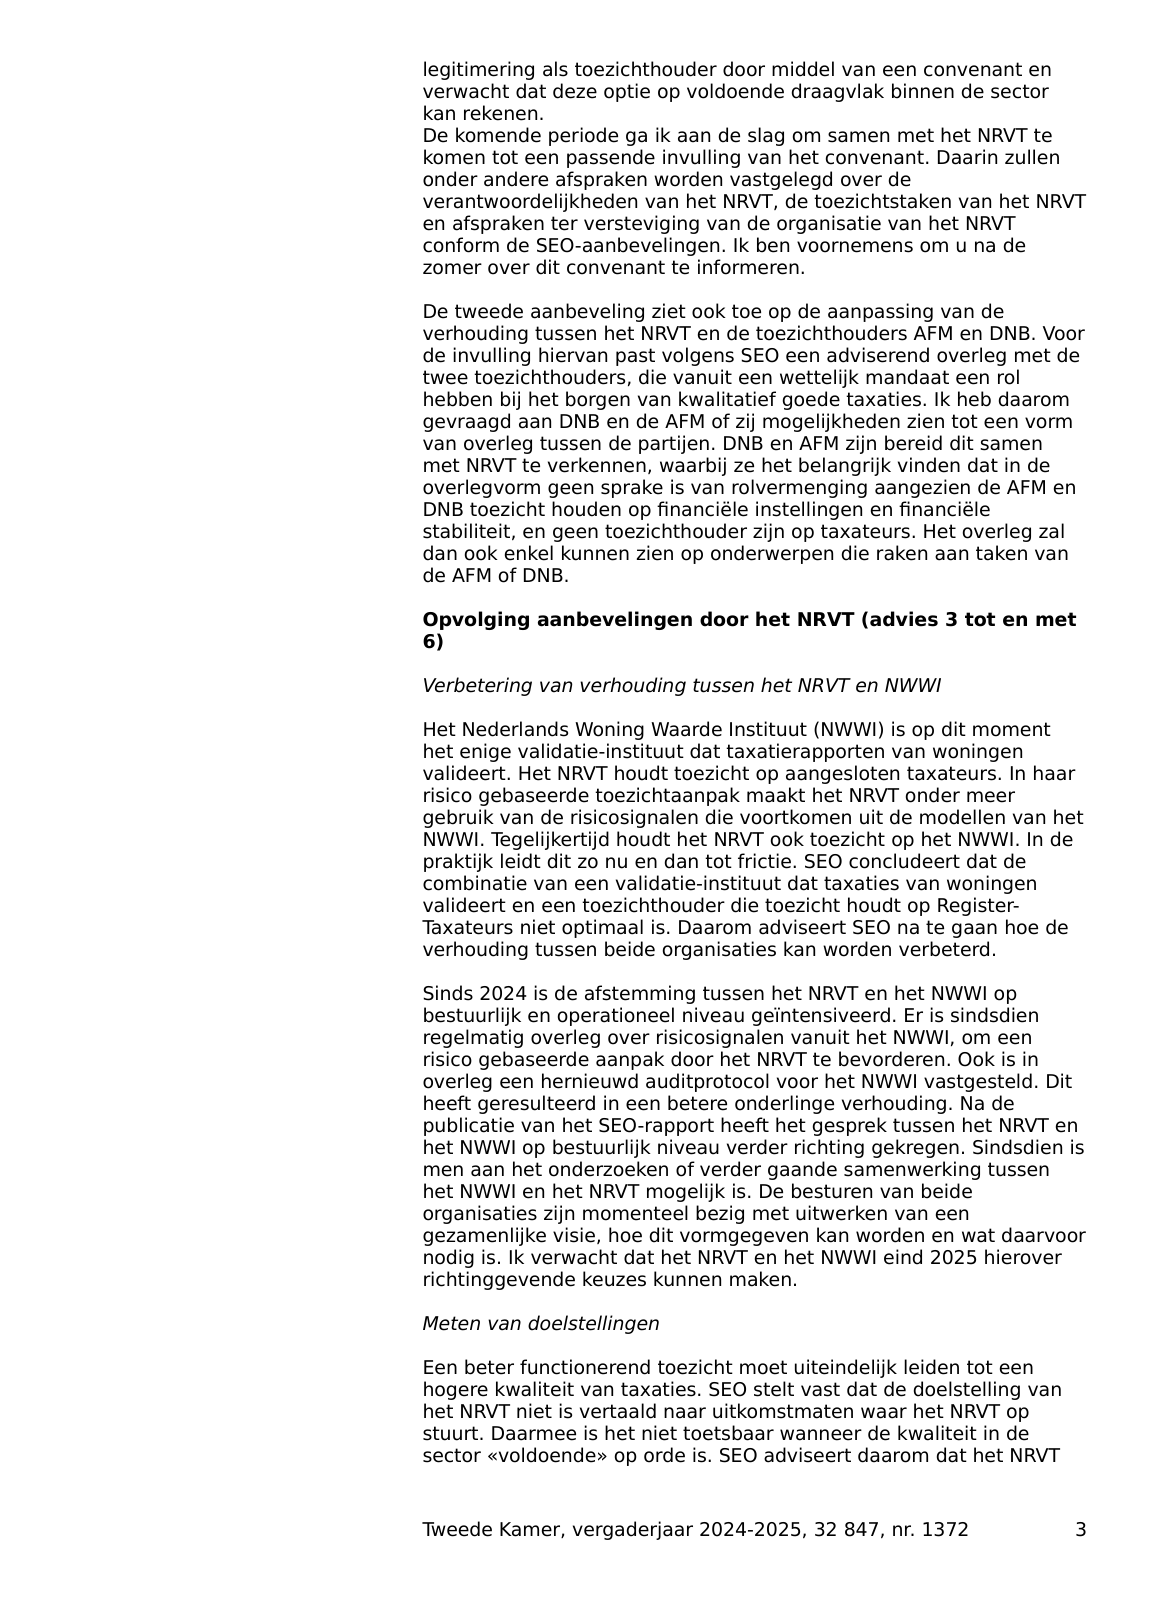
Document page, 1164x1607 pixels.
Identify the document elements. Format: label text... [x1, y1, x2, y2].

subtitle Meten van doelstellingen [422, 1313, 1087, 1335]
text De komende periode ga ik aan de slag om samen met het NRVT te komen tot een passende invulling van het convenant. Daarin zullen onder andere afspraken worden vastgelegd over de verantwoordelijkheden van het NRVT, de toezichtstaken van het NRVT en afspraken ter versteviging van de organisatie van het NRVT conform de SEO-aanbevelingen. Ik ben voornemens om u na de zomer over dit convenant te informeren. [422, 125, 1087, 279]
text De tweede aanbeveling ziet ook toe op de aanpassing van de verhouding tussen het NRVT en de toezichthouders AFM en DNB. Voor de invulling hiervan past volgens SEO een adviserend overleg met de twee toezichthouders, die vanuit een wettelijk mandaat een rol hebben bij het borgen van kwalitatief goede taxaties. Ik heb daarom gevraagd aan DNB en de AFM of zij mogelijkheden zien tot een vorm van overleg tussen de partijen. DNB en AFM zijn bereid dit samen met NRVT te verkennen, waarbij ze het belangrijk vinden dat in de overlegvorm geen sprake is van rolvermenging aangezien de AFM en DNB toezicht houden op financiële instellingen en financiële stabiliteit, en geen toezichthouder zijn op taxateurs. Het overleg zal dan ook enkel kunnen zien op onderwerpen die raken aan taken van de AFM of DNB. [422, 301, 1087, 587]
subtitle Opvolging aanbevelingen door het NRVT (advies 3 tot en met 6) [422, 609, 1087, 653]
subtitle Verbetering van verhouding tussen het NRVT en NWWI [422, 675, 1087, 697]
text Een beter functionerend toezicht moet uiteindelijk leiden tot een hogere kwaliteit van taxaties. SEO stelt vast dat de doelstelling van het NRVT niet is vertaald naar uitkomstmaten waar het NRVT op stuurt. Daarmee is het niet toetsbaar wanneer de kwaliteit in de sector «voldoende» op orde is. SEO adviseert daarom dat het NRVT [422, 1357, 1087, 1467]
text Het Nederlands Woning Waarde Instituut (NWWI) is op dit moment het enige validatie-instituut dat taxatierapporten van woningen valideert. Het NRVT houdt toezicht op aangesloten taxateurs. In haar risico gebaseerde toezichtaanpak maakt het NRVT onder meer gebruik van de risicosignalen die voortkomen uit de modellen van het NWWI. Tegelijkertijd houdt het NRVT ook toezicht op het NWWI. In de praktijk leidt dit zo nu en dan tot frictie. SEO concludeert dat de combinatie van een validatie-instituut dat taxaties van woningen valideert en een toezichthouder die toezicht houdt op Register-Taxateurs niet optimaal is. Daarom adviseert SEO na te gaan hoe de verhouding tussen beide organisaties kan worden verbeterd. [422, 719, 1087, 961]
text legitimering als toezichthouder door middel van een convenant en verwacht dat deze optie op voldoende draagvlak binnen de sector kan rekenen. [422, 59, 1087, 125]
text Sinds 2024 is de afstemming tussen het NRVT en het NWWI op bestuurlijk en operationeel niveau geïntensiveerd. Er is sindsdien regelmatig overleg over risicosignalen vanuit het NWWI, om een risico gebaseerde aanpak door het NRVT te bevorderen. Ook is in overleg een hernieuwd auditprotocol voor het NWWI vastgesteld. Dit heeft geresulteerd in een betere onderlinge verhouding. Na de publicatie van het SEO-rapport heeft het gesprek tussen het NRVT en het NWWI op bestuurlijk niveau verder richting gekregen. Sindsdien is men aan het onderzoeken of verder gaande samenwerking tussen het NWWI en het NRVT mogelijk is. De besturen van beide organisaties zijn momenteel bezig met uitwerken van een gezamenlijke visie, hoe dit vormgegeven kan worden en wat daarvoor nodig is. Ik verwacht dat het NRVT en het NWWI eind 2025 hierover richtinggevende keuzes kunnen maken. [422, 983, 1087, 1291]
